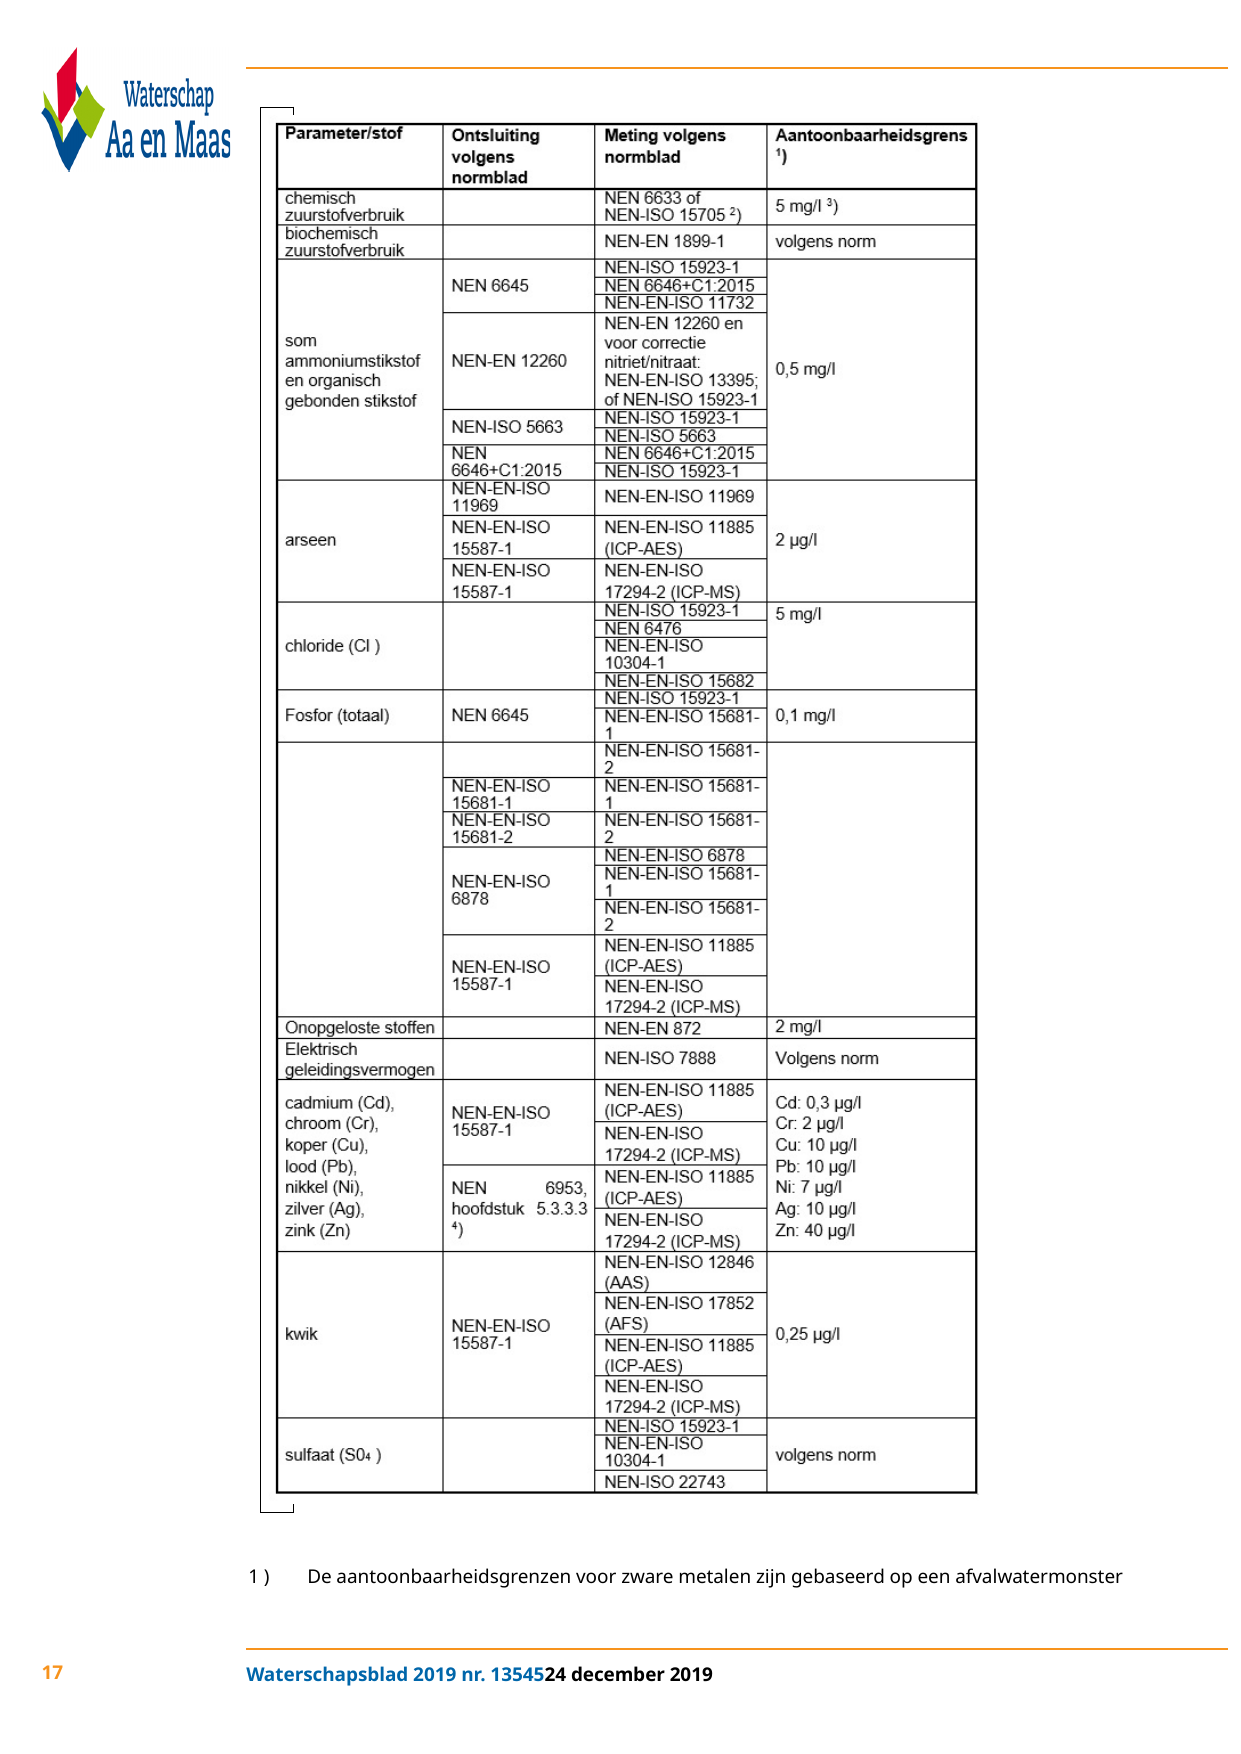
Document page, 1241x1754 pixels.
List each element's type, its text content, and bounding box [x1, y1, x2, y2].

picture [268, 115, 982, 1504]
picture [41, 47, 231, 172]
list De aantoonbaarheidsgrenzen voor zware metalen zijn gebaseerd op een afvalwatermonster [248, 1563, 1152, 1589]
